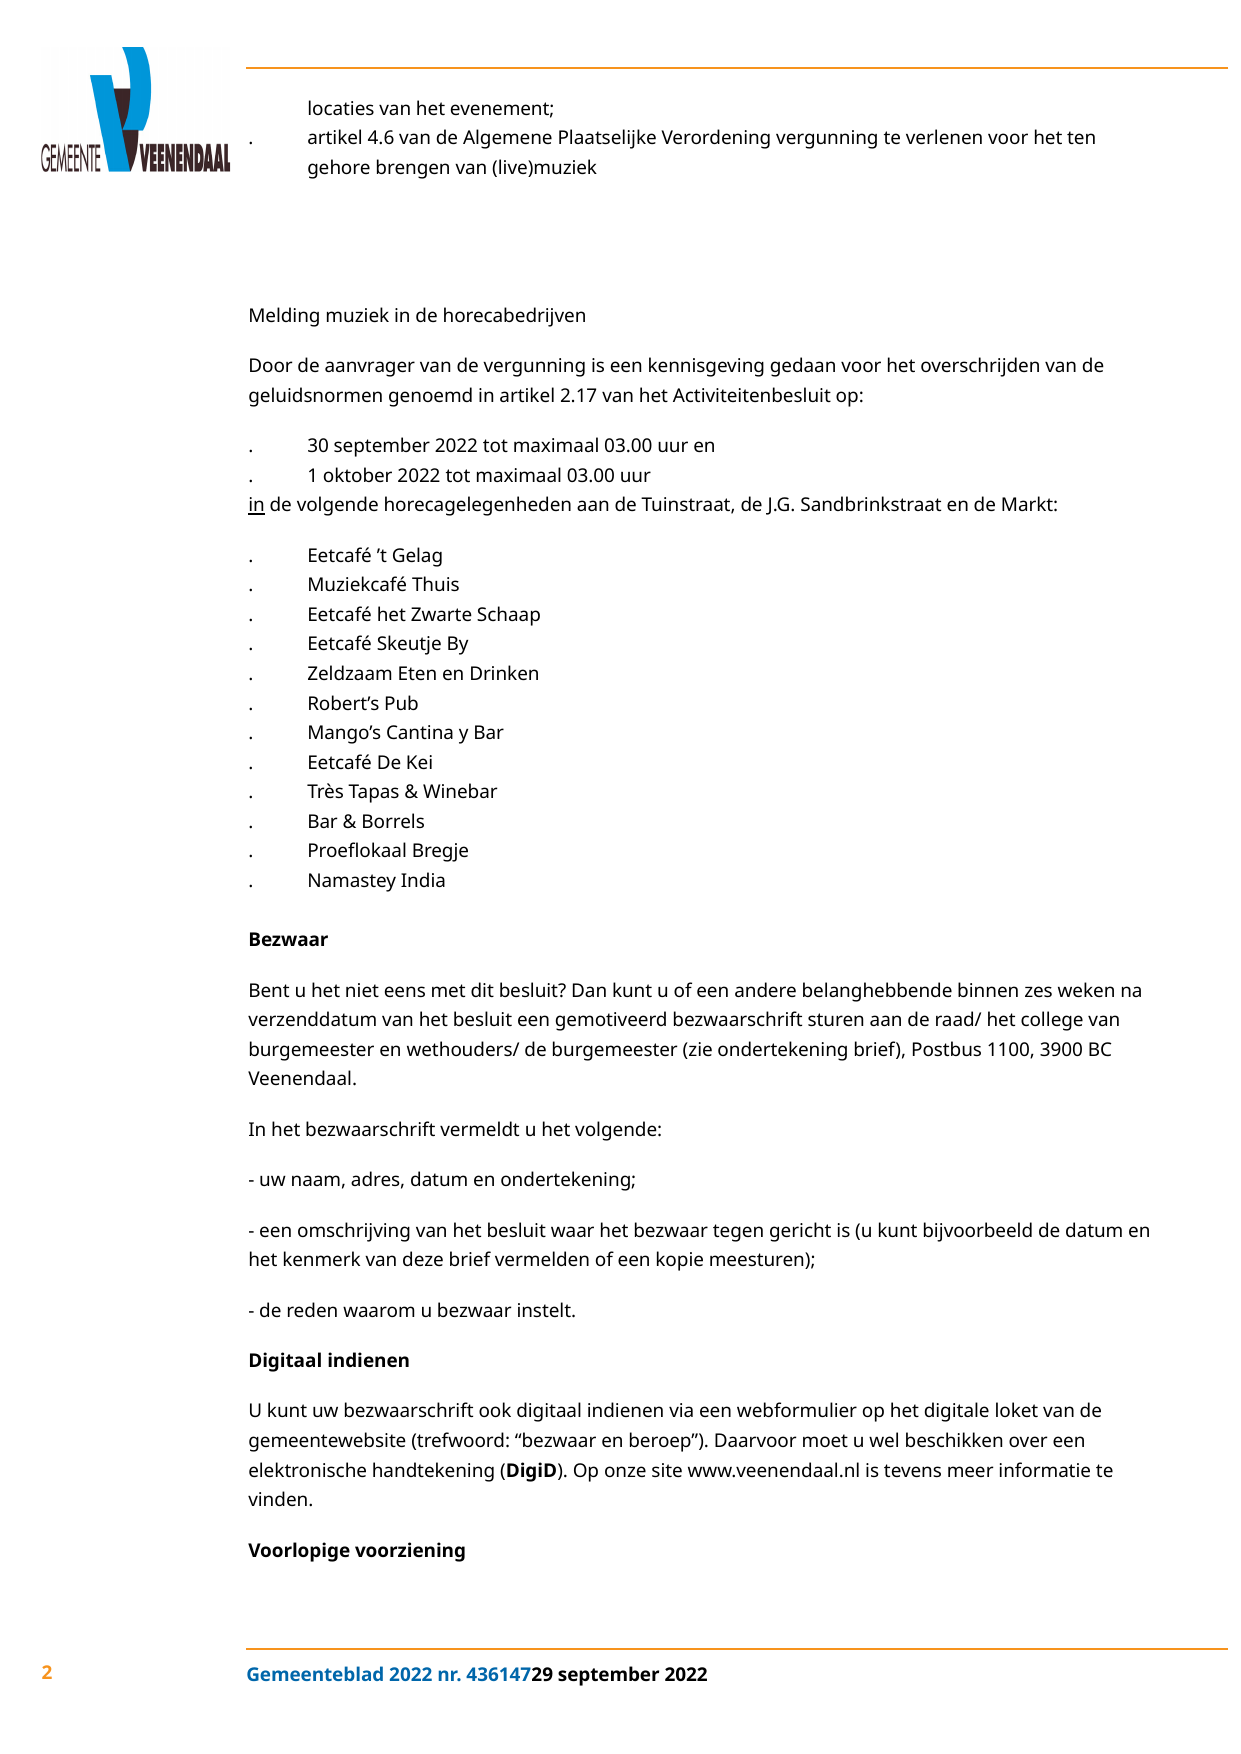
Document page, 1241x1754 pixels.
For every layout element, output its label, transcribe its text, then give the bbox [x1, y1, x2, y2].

list Eetcafé ’t Gelag [248, 542, 1152, 568]
list Eetcafé het Zwarte Schaap [248, 601, 1152, 627]
list Zeldzaam Eten en Drinken [248, 660, 1152, 686]
list Bar & Borrels [248, 808, 1152, 834]
list Eetcafé Skeutje By [248, 631, 1152, 656]
text - een omschrijving van het besluit waar het bezwaar tegen gericht is (u kunt bijvoorbeeld de datum en het kenmerk van deze brief vermelden of een kopie meesturen); [248, 1217, 1152, 1272]
list Eetcafé De Kei [248, 749, 1152, 775]
text Bent u het niet eens met dit besluit? Dan kunt u of een andere belanghebbende binnen zes weken na verzenddatum van het besluit een gemotiveerd bezwaarschrift sturen aan de raad/ het college van burgemeester en wethouders/ de burgemeester (zie ondertekening brief), Postbus 1100, 3900 BC Veenendaal. [248, 977, 1152, 1091]
list Robert’s Pub [248, 690, 1152, 716]
text Voorlopige voorziening [248, 1537, 1152, 1563]
list 1 oktober 2022 tot maximaal 03.00 uur [248, 462, 1152, 488]
list Namastey India [248, 867, 1152, 893]
list 30 september 2022 tot maximaal 03.00 uur en [248, 432, 1152, 458]
text - de reden waarom u bezwaar instelt. [248, 1297, 1152, 1323]
list Muziekcafé Thuis [248, 571, 1152, 597]
text Melding muziek in de horecabedrijven [248, 302, 1152, 328]
text in de volgende horecagelegenheden aan de Tuinstraat, de J.G. Sandbrinkstraat en de Markt: [248, 491, 1152, 517]
list Mango’s Cantina y Bar [248, 719, 1152, 745]
text Digitaal indienen [248, 1347, 1152, 1373]
text Bezwaar [248, 926, 1152, 952]
text U kunt uw bezwaarschrift ook digitaal indienen via een webformulier op het digitale loket van de gemeentewebsite (trefwoord: “bezwaar en beroep”). Daarvoor moet u wel beschikken over een elektronische handtekening (DigiD). Op onze site www.veenendaal.nl is tevens meer informatie te vinden. [248, 1398, 1152, 1512]
picture [41, 47, 130, 172]
picture [123, 47, 231, 172]
list locaties van het evenement; [248, 95, 1152, 121]
text In het bezwaarschrift vermeldt u het volgende: [248, 1116, 1152, 1142]
text - uw naam, adres, datum en ondertekening; [248, 1166, 1152, 1192]
list Proeflokaal Bregje [248, 838, 1152, 863]
list artikel 4.6 van de Algemene Plaatselijke Verordening vergunning te verlenen voor het ten gehore brengen van (live)muziek [248, 124, 1152, 180]
text Door de aanvrager van de vergunning is een kennisgeving gedaan voor het overschrijden van de geluidsnormen genoemd in artikel 2.17 van het Activiteitenbesluit op: [248, 352, 1152, 408]
list Très Tapas & Winebar [248, 778, 1152, 804]
